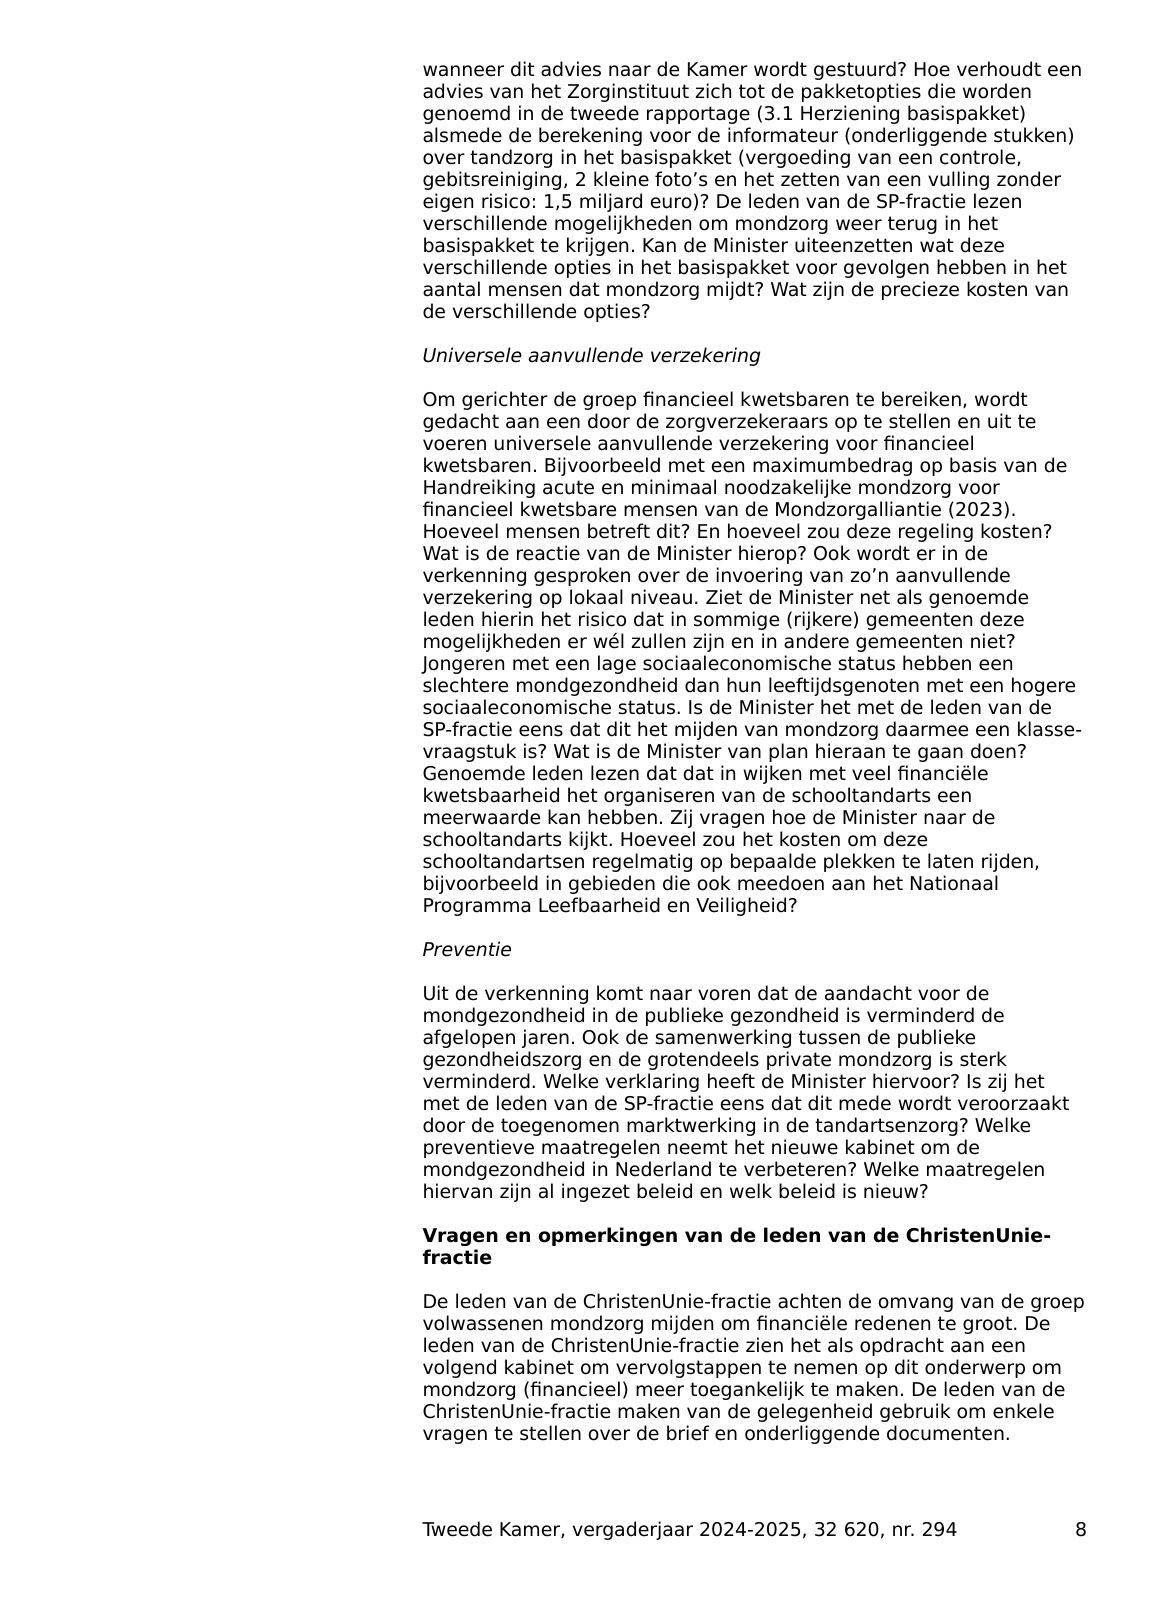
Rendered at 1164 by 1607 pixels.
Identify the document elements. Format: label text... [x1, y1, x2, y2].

text Om gerichter de groep financieel kwetsbaren te bereiken, wordt gedacht aan een door de zorgverzekeraars op te stellen en uit te voeren universele aanvullende verzekering voor financieel kwetsbaren. Bijvoorbeeld met een maximumbedrag op basis van de Handreiking acute en minimaal noodzakelijke mondzorg voor financieel kwetsbare mensen van de Mondzorgalliantie (2023). Hoeveel mensen betreft dit? En hoeveel zou deze regeling kosten? Wat is de reactie van de Minister hierop? Ook wordt er in de verkenning gesproken over de invoering van zo’n aanvullende verzekering op lokaal niveau. Ziet de Minister net als genoemde leden hierin het risico dat in sommige (rijkere) gemeenten deze mogelijkheden er wél zullen zijn en in andere gemeenten niet? Jongeren met een lage sociaaleconomische status hebben een slechtere mondgezondheid dan hun leeftijdsgenoten met een hogere sociaaleconomische status. Is de Minister het met de leden van de SP-fractie eens dat dit het mijden van mondzorg daarmee een klasse-vraagstuk is? Wat is de Minister van plan hieraan te gaan doen? Genoemde leden lezen dat dat in wijken met veel financiële kwetsbaarheid het organiseren van de schooltandarts een meerwaarde kan hebben. Zij vragen hoe de Minister naar de schooltandarts kijkt. Hoeveel zou het kosten om deze schooltandartsen regelmatig op bepaalde plekken te laten rijden, bijvoorbeeld in gebieden die ook meedoen aan het Nationaal Programma Leefbaarheid en Veiligheid? [422, 389, 1087, 917]
text wanneer dit advies naar de Kamer wordt gestuurd? Hoe verhoudt een advies van het Zorginstituut zich tot de pakketopties die worden genoemd in de tweede rapportage (3.1 Herziening basispakket) alsmede de berekening voor de informateur (onderliggende stukken) over tandzorg in het basispakket (vergoeding van een controle, gebitsreiniging, 2 kleine foto’s en het zetten van een vulling zonder eigen risico: 1,5 miljard euro)? De leden van de SP-fractie lezen verschillende mogelijkheden om mondzorg weer terug in het basispakket te krijgen. Kan de Minister uiteenzetten wat deze verschillende opties in het basispakket voor gevolgen hebben in het aantal mensen dat mondzorg mijdt? Wat zijn de precieze kosten van de verschillende opties? [422, 59, 1087, 323]
subtitle Preventie [422, 939, 1087, 961]
subtitle Universele aanvullende verzekering [422, 345, 1087, 367]
text De leden van de ChristenUnie-fractie achten de omvang van de groep volwassenen mondzorg mijden om financiële redenen te groot. De leden van de ChristenUnie-fractie zien het als opdracht aan een volgend kabinet om vervolgstappen te nemen op dit onderwerp om mondzorg (financieel) meer toegankelijk te maken. De leden van de ChristenUnie-fractie maken van de gelegenheid gebruik om enkele vragen te stellen over de brief en onderliggende documenten. [422, 1291, 1087, 1445]
subtitle Vragen en opmerkingen van de leden van de ChristenUnie-fractie [422, 1225, 1087, 1269]
text Uit de verkenning komt naar voren dat de aandacht voor de mondgezondheid in de publieke gezondheid is verminderd de afgelopen jaren. Ook de samenwerking tussen de publieke gezondheidszorg en de grotendeels private mondzorg is sterk verminderd. Welke verklaring heeft de Minister hiervoor? Is zij het met de leden van de SP-fractie eens dat dit mede wordt veroorzaakt door de toegenomen marktwerking in de tandartsenzorg? Welke preventieve maatregelen neemt het nieuwe kabinet om de mondgezondheid in Nederland te verbeteren? Welke maatregelen hiervan zijn al ingezet beleid en welk beleid is nieuw? [422, 983, 1087, 1203]
